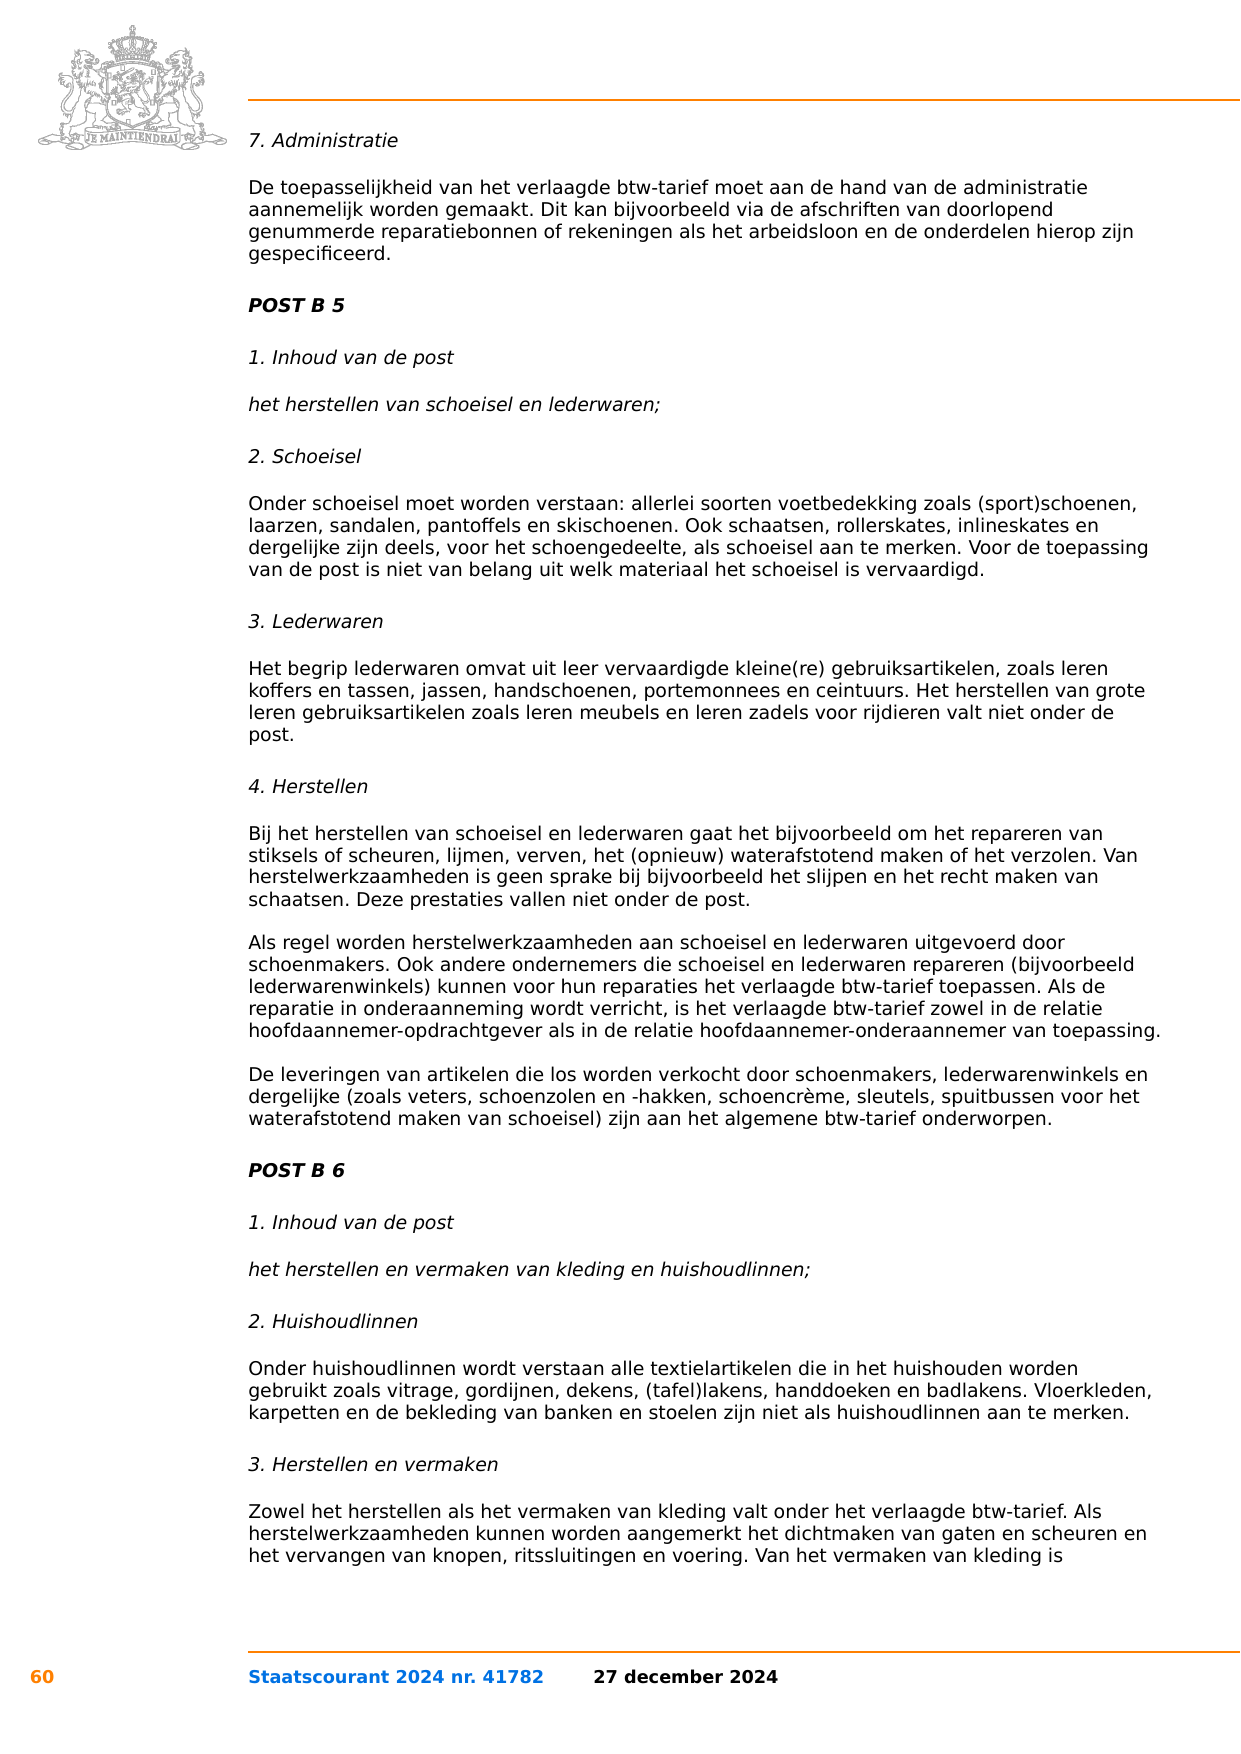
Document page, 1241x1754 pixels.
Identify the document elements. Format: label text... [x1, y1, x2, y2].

subtitle 1. Inhoud van de post [248, 347, 1163, 369]
subtitle 7. Administratie [248, 130, 1163, 152]
text het herstellen en vermaken van kleding en huishoudlinnen; [248, 1259, 1163, 1281]
subtitle 4. Herstellen [248, 776, 1163, 797]
text Als regel worden herstelwerkzaamheden aan schoeisel en lederwaren uitgevoerd door schoenmakers. Ook andere ondernemers die schoeisel en lederwaren repareren (bijvoorbeeld lederwarenwinkels) kunnen voor hun reparaties het verlaagde btw-tarief toepassen. Als de reparatie in onderaanneming wordt verricht, is het verlaagde btw-tarief zowel in de relatie hoofdaannemer-opdrachtgever als in de relatie hoofdaannemer-onderaannemer van toepassing. [248, 932, 1163, 1042]
subtitle 2. Schoeisel [248, 446, 1163, 468]
text het herstellen van schoeisel en lederwaren; [248, 394, 1163, 416]
subtitle POST B 6 [248, 1160, 1163, 1182]
subtitle 3. Herstellen en vermaken [248, 1454, 1163, 1476]
text Onder schoeisel moet worden verstaan: allerlei soorten voetbedekking zoals (sport)schoenen, laarzen, sandalen, pantoffels en skischoenen. Ook schaatsen, rollerskates, inlineskates en dergelijke zijn deels, voor het schoengedeelte, als schoeisel aan te merken. Voor de toepassing van de post is niet van belang uit welk materiaal het schoeisel is vervaardigd. [248, 493, 1163, 581]
text Bij het herstellen van schoeisel en lederwaren gaat het bijvoorbeeld om het repareren van stiksels of scheuren, lijmen, verven, het (opnieuw) waterafstotend maken of het verzolen. Van herstelwerkzaamheden is geen sprake bij bijvoorbeeld het slijpen en het recht maken van schaatsen. Deze prestaties vallen niet onder de post. [248, 822, 1163, 910]
subtitle POST B 5 [248, 295, 1163, 317]
picture [38, 25, 227, 150]
text Het begrip lederwaren omvat uit leer vervaardigde kleine(re) gebruiksartikelen, zoals leren koffers en tassen, jassen, handschoenen, portemonnees en ceintuurs. Het herstellen van grote leren gebruiksartikelen zoals leren meubels en leren zadels voor rijdieren valt niet onder de post. [248, 658, 1163, 746]
text Zowel het herstellen als het vermaken van kleding valt onder het verlaagde btw-tarief. Als herstelwerkzaamheden kunnen worden aangemerkt het dichtmaken van gaten en scheuren en het vervangen van knopen, ritssluitingen en voering. Van het vermaken van kleding is [248, 1501, 1163, 1567]
subtitle 3. Lederwaren [248, 611, 1163, 633]
text De leveringen van artikelen die los worden verkocht door schoenmakers, lederwarenwinkels en dergelijke (zoals veters, schoenzolen en -hakken, schoencrème, sleutels, spuitbussen voor het waterafstotend maken van schoeisel) zijn aan het algemene btw-tarief onderworpen. [248, 1064, 1163, 1130]
subtitle 2. Huishoudlinnen [248, 1311, 1163, 1333]
subtitle 1. Inhoud van de post [248, 1212, 1163, 1234]
text De toepasselijkheid van het verlaagde btw-tarief moet aan de hand van de administratie aannemelijk worden gemaakt. Dit kan bijvoorbeeld via de afschriften van doorlopend genummerde reparatiebonnen of rekeningen als het arbeidsloon en de onderdelen hierop zijn gespecificeerd. [248, 177, 1163, 265]
text Onder huishoudlinnen wordt verstaan alle textielartikelen die in het huishouden worden gebruikt zoals vitrage, gordijnen, dekens, (tafel)lakens, handdoeken en badlakens. Vloerkleden, karpetten en de bekleding van banken en stoelen zijn niet als huishoudlinnen aan te merken. [248, 1358, 1163, 1424]
